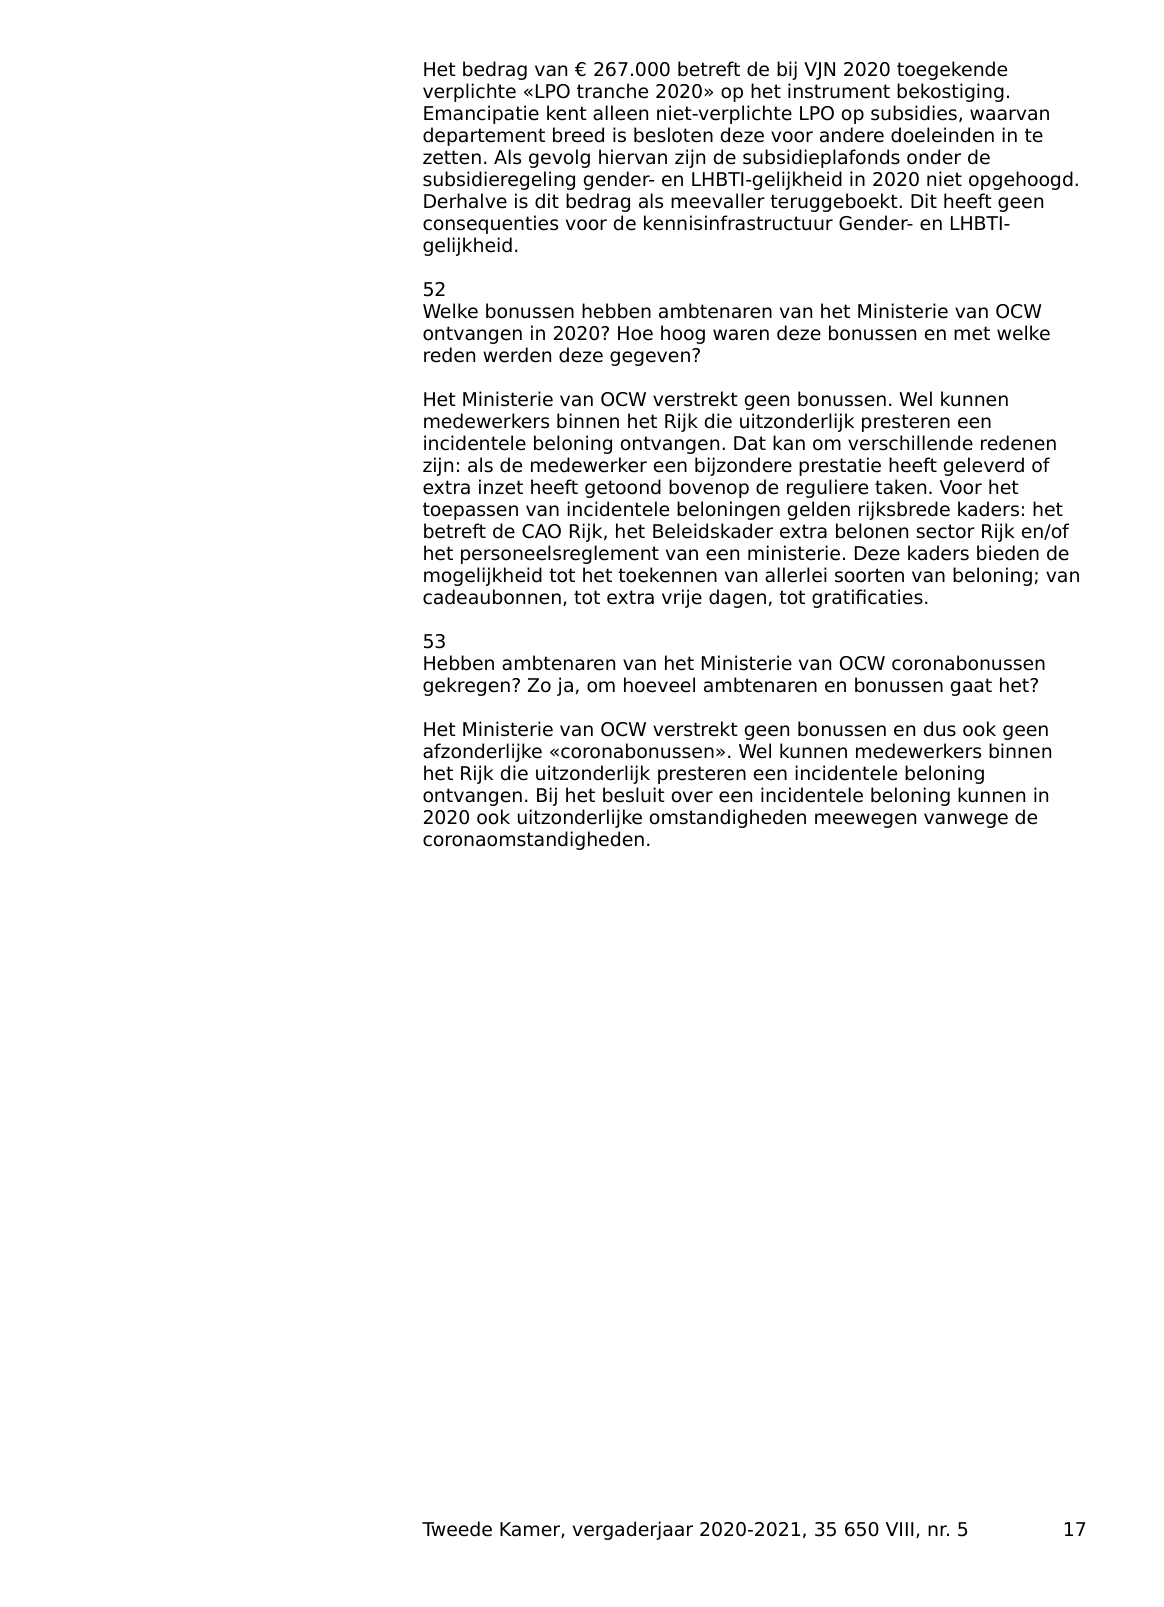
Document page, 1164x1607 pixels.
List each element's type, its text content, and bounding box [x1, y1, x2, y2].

text Het Ministerie van OCW verstrekt geen bonussen. Wel kunnen medewerkers binnen het Rijk die uitzonderlijk presteren een incidentele beloning ontvangen. Dat kan om verschillende redenen zijn: als de medewerker een bijzondere prestatie heeft geleverd of extra inzet heeft getoond bovenop de reguliere taken. Voor het toepassen van incidentele beloningen gelden rijksbrede kaders: het betreft de CAO Rijk, het Beleidskader extra belonen sector Rijk en/of het personeelsreglement van een ministerie. Deze kaders bieden de mogelijkheid tot het toekennen van allerlei soorten van beloning; van cadeaubonnen, tot extra vrije dagen, tot gratificaties. [422, 389, 1087, 609]
text Het bedrag van € 267.000 betreft de bij VJN 2020 toegekende verplichte «LPO tranche 2020» op het instrument bekostiging. Emancipatie kent alleen niet-verplichte LPO op subsidies, waarvan departement breed is besloten deze voor andere doeleinden in te zetten. Als gevolg hiervan zijn de subsidieplafonds onder de subsidieregeling gender- en LHBTI-gelijkheid in 2020 niet opgehoogd. Derhalve is dit bedrag als meevaller teruggeboekt. Dit heeft geen consequenties voor de kennisinfrastructuur Gender- en LHBTI-gelijkheid. [422, 59, 1087, 257]
text Het Ministerie van OCW verstrekt geen bonussen en dus ook geen afzonderlijke «coronabonussen». Wel kunnen medewerkers binnen het Rijk die uitzonderlijk presteren een incidentele beloning ontvangen. Bij het besluit over een incidentele beloning kunnen in 2020 ook uitzonderlijke omstandigheden meewegen vanwege de coronaomstandigheden. [422, 719, 1087, 851]
text 52 [422, 279, 1087, 301]
text Hebben ambtenaren van het Ministerie van OCW coronabonussen gekregen? Zo ja, om hoeveel ambtenaren en bonussen gaat het? [422, 653, 1087, 697]
text Welke bonussen hebben ambtenaren van het Ministerie van OCW ontvangen in 2020? Hoe hoog waren deze bonussen en met welke reden werden deze gegeven? [422, 301, 1087, 367]
text 53 [422, 631, 1087, 653]
